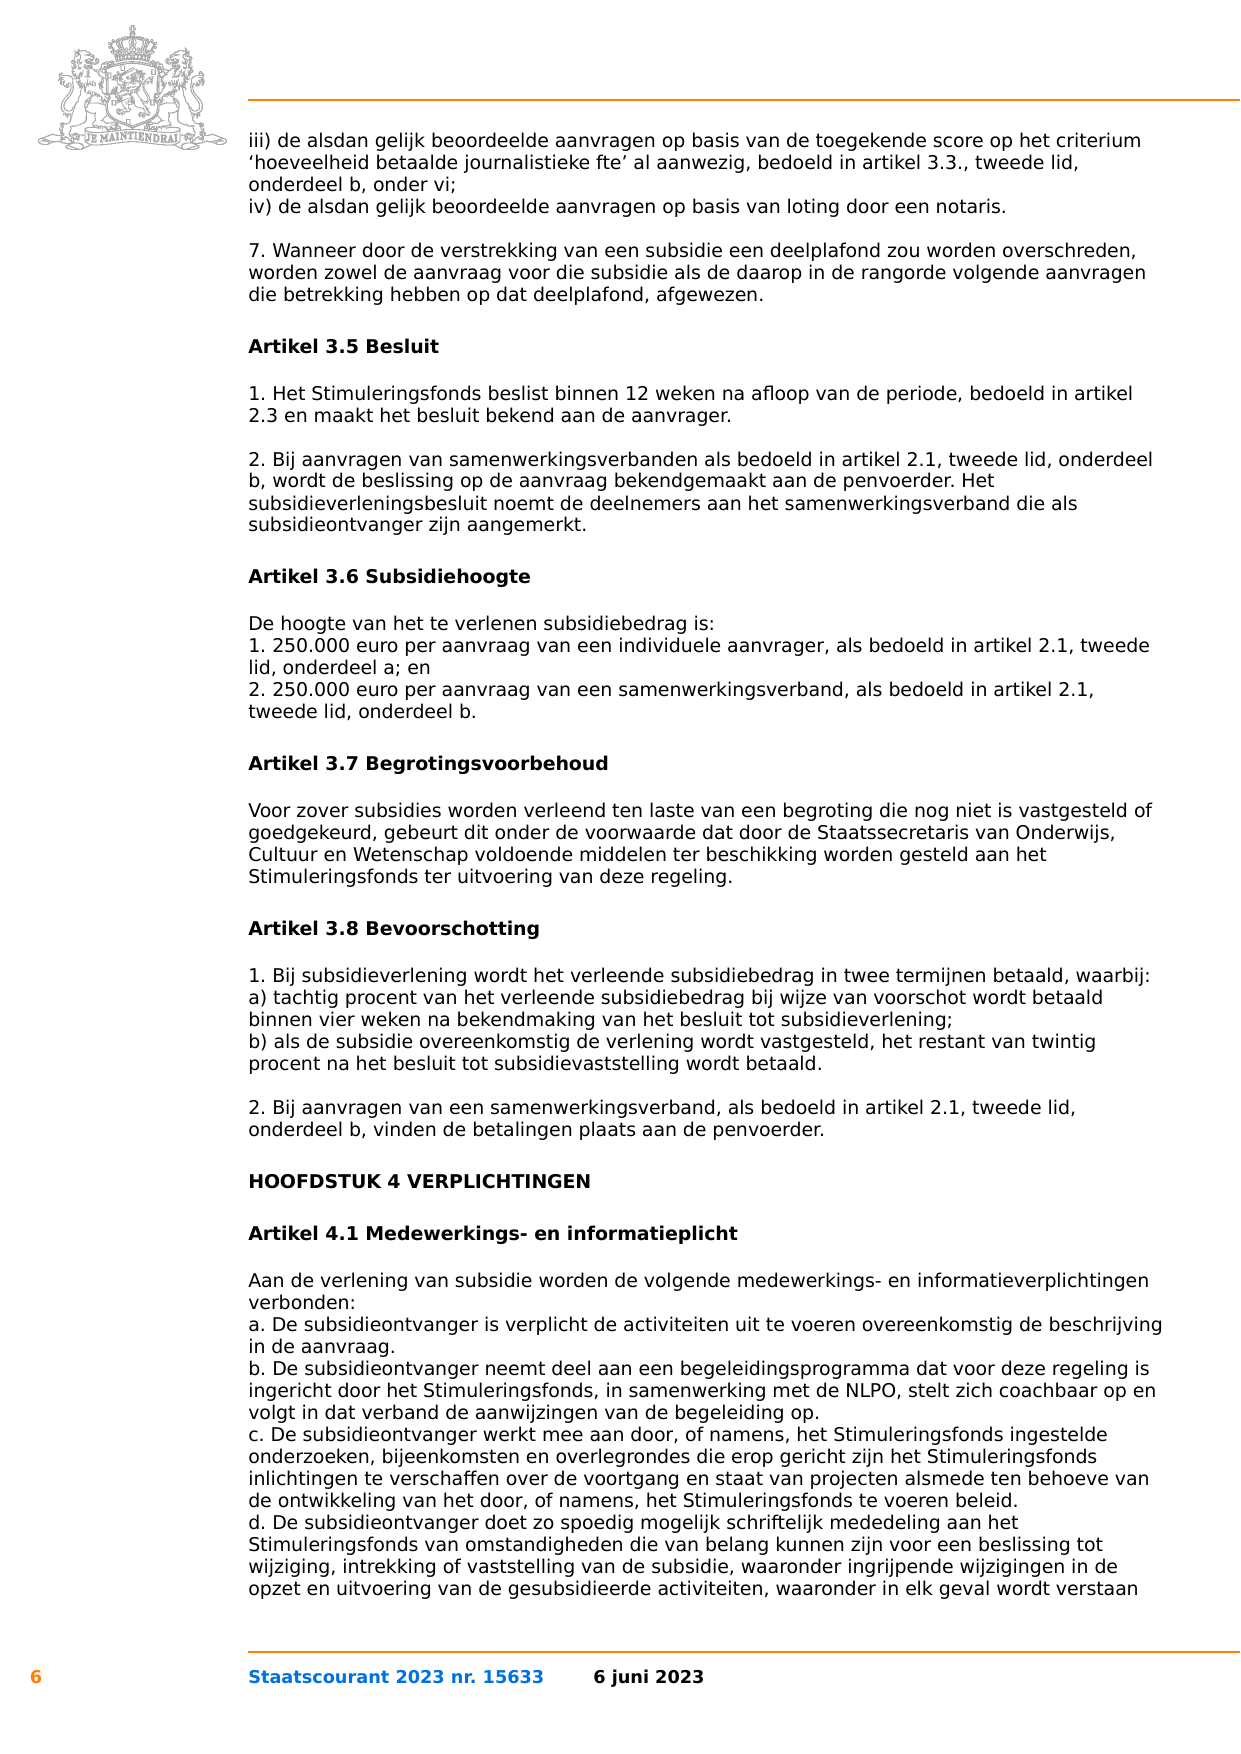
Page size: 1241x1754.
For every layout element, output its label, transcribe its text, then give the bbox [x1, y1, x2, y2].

text a. De subsidieontvanger is verplicht de activiteiten uit te voeren overeenkomstig de beschrijving in de aanvraag. [248, 1314, 1163, 1358]
text De hoogte van het te verlenen subsidiebedrag is: [248, 613, 1163, 635]
picture [38, 25, 227, 150]
subtitle Artikel 4.1 Medewerkings- en informatieplicht [248, 1223, 1163, 1245]
text 2. Bij aanvragen van samenwerkingsverbanden als bedoeld in artikel 2.1, tweede lid, onderdeel b, wordt de beslissing op de aanvraag bekendgemaakt aan de penvoerder. Het subsidieverleningsbesluit noemt de deelnemers aan het samenwerkingsverband die als subsidieontvanger zijn aangemerkt. [248, 448, 1163, 536]
text c. De subsidieontvanger werkt mee aan door, of namens, het Stimuleringsfonds ingestelde onderzoeken, bijeenkomsten en overlegrondes die erop gericht zijn het Stimuleringsfonds inlichtingen te verschaffen over de voortgang en staat van projecten alsmede ten behoeve van de ontwikkeling van het door, of namens, het Stimuleringsfonds te voeren beleid. [248, 1424, 1163, 1512]
text iii) de alsdan gelijk beoordeelde aanvragen op basis van de toegekende score op het criterium ‘hoeveelheid betaalde journalistieke fte’ al aanwezig, bedoeld in artikel 3.3., tweede lid, onderdeel b, onder vi; [248, 130, 1163, 196]
text 7. Wanneer door de verstrekking van een subsidie een deelplafond zou worden overschreden, worden zowel de aanvraag voor die subsidie als de daarop in de rangorde volgende aanvragen die betrekking hebben op dat deelplafond, afgewezen. [248, 240, 1163, 306]
text 1. Het Stimuleringsfonds beslist binnen 12 weken na afloop van de periode, bedoeld in artikel 2.3 en maakt het besluit bekend aan de aanvrager. [248, 383, 1163, 427]
text a) tachtig procent van het verleende subsidiebedrag bij wijze van voorschot wordt betaald binnen vier weken na bekendmaking van het besluit tot subsidieverlening; [248, 987, 1163, 1031]
text d. De subsidieontvanger doet zo spoedig mogelijk schriftelijk mededeling aan het Stimuleringsfonds van omstandigheden die van belang kunnen zijn voor een beslissing tot wijziging, intrekking of vaststelling van de subsidie, waaronder ingrijpende wijzigingen in de opzet en uitvoering van de gesubsidieerde activiteiten, waaronder in elk geval wordt verstaan [248, 1512, 1163, 1599]
text 1. Bij subsidieverlening wordt het verleende subsidiebedrag in twee termijnen betaald, waarbij: [248, 965, 1163, 987]
subtitle Artikel 3.6 Subsidiehoogte [248, 566, 1163, 588]
text 2. Bij aanvragen van een samenwerkingsverband, als bedoeld in artikel 2.1, tweede lid, onderdeel b, vinden de betalingen plaats aan de penvoerder. [248, 1097, 1163, 1141]
text b. De subsidieontvanger neemt deel aan een begeleidingsprogramma dat voor deze regeling is ingericht door het Stimuleringsfonds, in samenwerking met de NLPO, stelt zich coachbaar op en volgt in dat verband de aanwijzingen van de begeleiding op. [248, 1358, 1163, 1424]
text b) als de subsidie overeenkomstig de verlening wordt vastgesteld, het restant van twintig procent na het besluit tot subsidievaststelling wordt betaald. [248, 1031, 1163, 1075]
text Aan de verlening van subsidie worden de volgende medewerkings- en informatieverplichtingen verbonden: [248, 1270, 1163, 1314]
subtitle Artikel 3.7 Begrotingsvoorbehoud [248, 753, 1163, 775]
subtitle Artikel 3.8 Bevoorschotting [248, 918, 1163, 940]
text 1. 250.000 euro per aanvraag van een individuele aanvrager, als bedoeld in artikel 2.1, tweede lid, onderdeel a; en [248, 635, 1163, 679]
text 2. 250.000 euro per aanvraag van een samenwerkingsverband, als bedoeld in artikel 2.1, tweede lid, onderdeel b. [248, 679, 1163, 723]
text Voor zover subsidies worden verleend ten laste van een begroting die nog niet is vastgesteld of goedgekeurd, gebeurt dit onder de voorwaarde dat door de Staatssecretaris van Onderwijs, Cultuur en Wetenschap voldoende middelen ter beschikking worden gesteld aan het Stimuleringsfonds ter uitvoering van deze regeling. [248, 800, 1163, 888]
subtitle HOOFDSTUK 4 VERPLICHTINGEN [248, 1171, 1163, 1193]
subtitle Artikel 3.5 Besluit [248, 336, 1163, 358]
text iv) de alsdan gelijk beoordeelde aanvragen op basis van loting door een notaris. [248, 196, 1163, 218]
